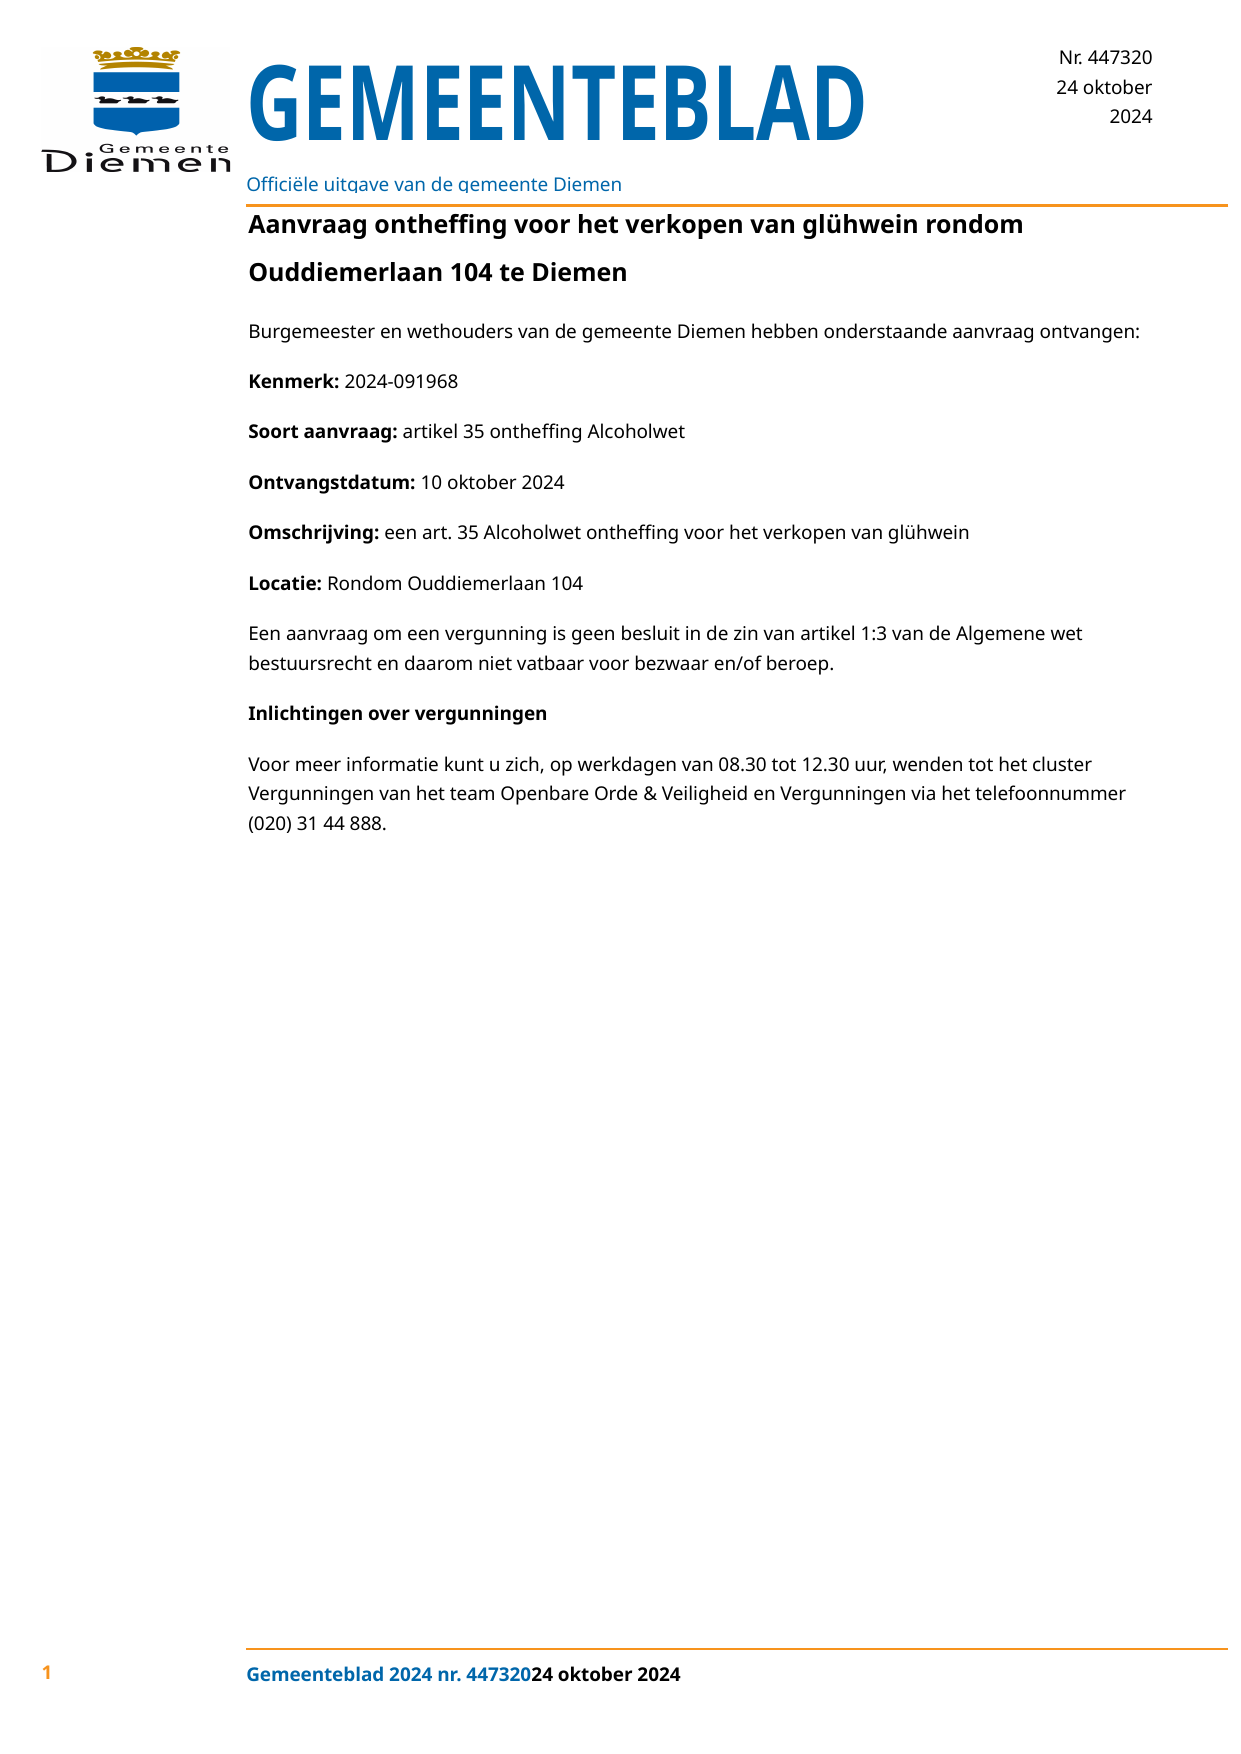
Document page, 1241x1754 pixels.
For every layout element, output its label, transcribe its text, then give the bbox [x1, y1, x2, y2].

text Burgemeester en wethouders van de gemeente Diemen hebben onderstaande aanvraag ontvangen: [248, 318, 1152, 344]
text Omschrijving: een art. 35 Alcoholwet ontheffing voor het verkopen van glühwein [248, 519, 1152, 545]
text Inlichtingen over vergunningen [248, 700, 1152, 726]
picture [41, 47, 231, 172]
text Voor meer informatie kunt u zich, op werkdagen van 08.30 tot 12.30 uur, wenden tot het cluster Vergunningen van het team Openbare Orde & Veiligheid en Vergunningen via het telefoonnummer (020) 31 44 888. [248, 751, 1152, 836]
text Locatie: Rondom Ouddiemerlaan 104 [248, 570, 1152, 596]
text Een aanvraag om een vergunning is geen besluit in de zin van artikel 1:3 van de Algemene wet bestuursrecht en daarom niet vatbaar voor bezwaar en/of beroep. [248, 620, 1152, 676]
text Ontvangstdatum: 10 oktober 2024 [248, 469, 1152, 495]
text Kenmerk: 2024-091968 [248, 368, 1152, 394]
text Aanvraag ontheffing voor het verkopen van glühwein rondom Ouddiemerlaan 104 te Diemen [248, 207, 1152, 288]
text Soort aanvraag: artikel 35 ontheffing Alcoholwet [248, 419, 1152, 444]
